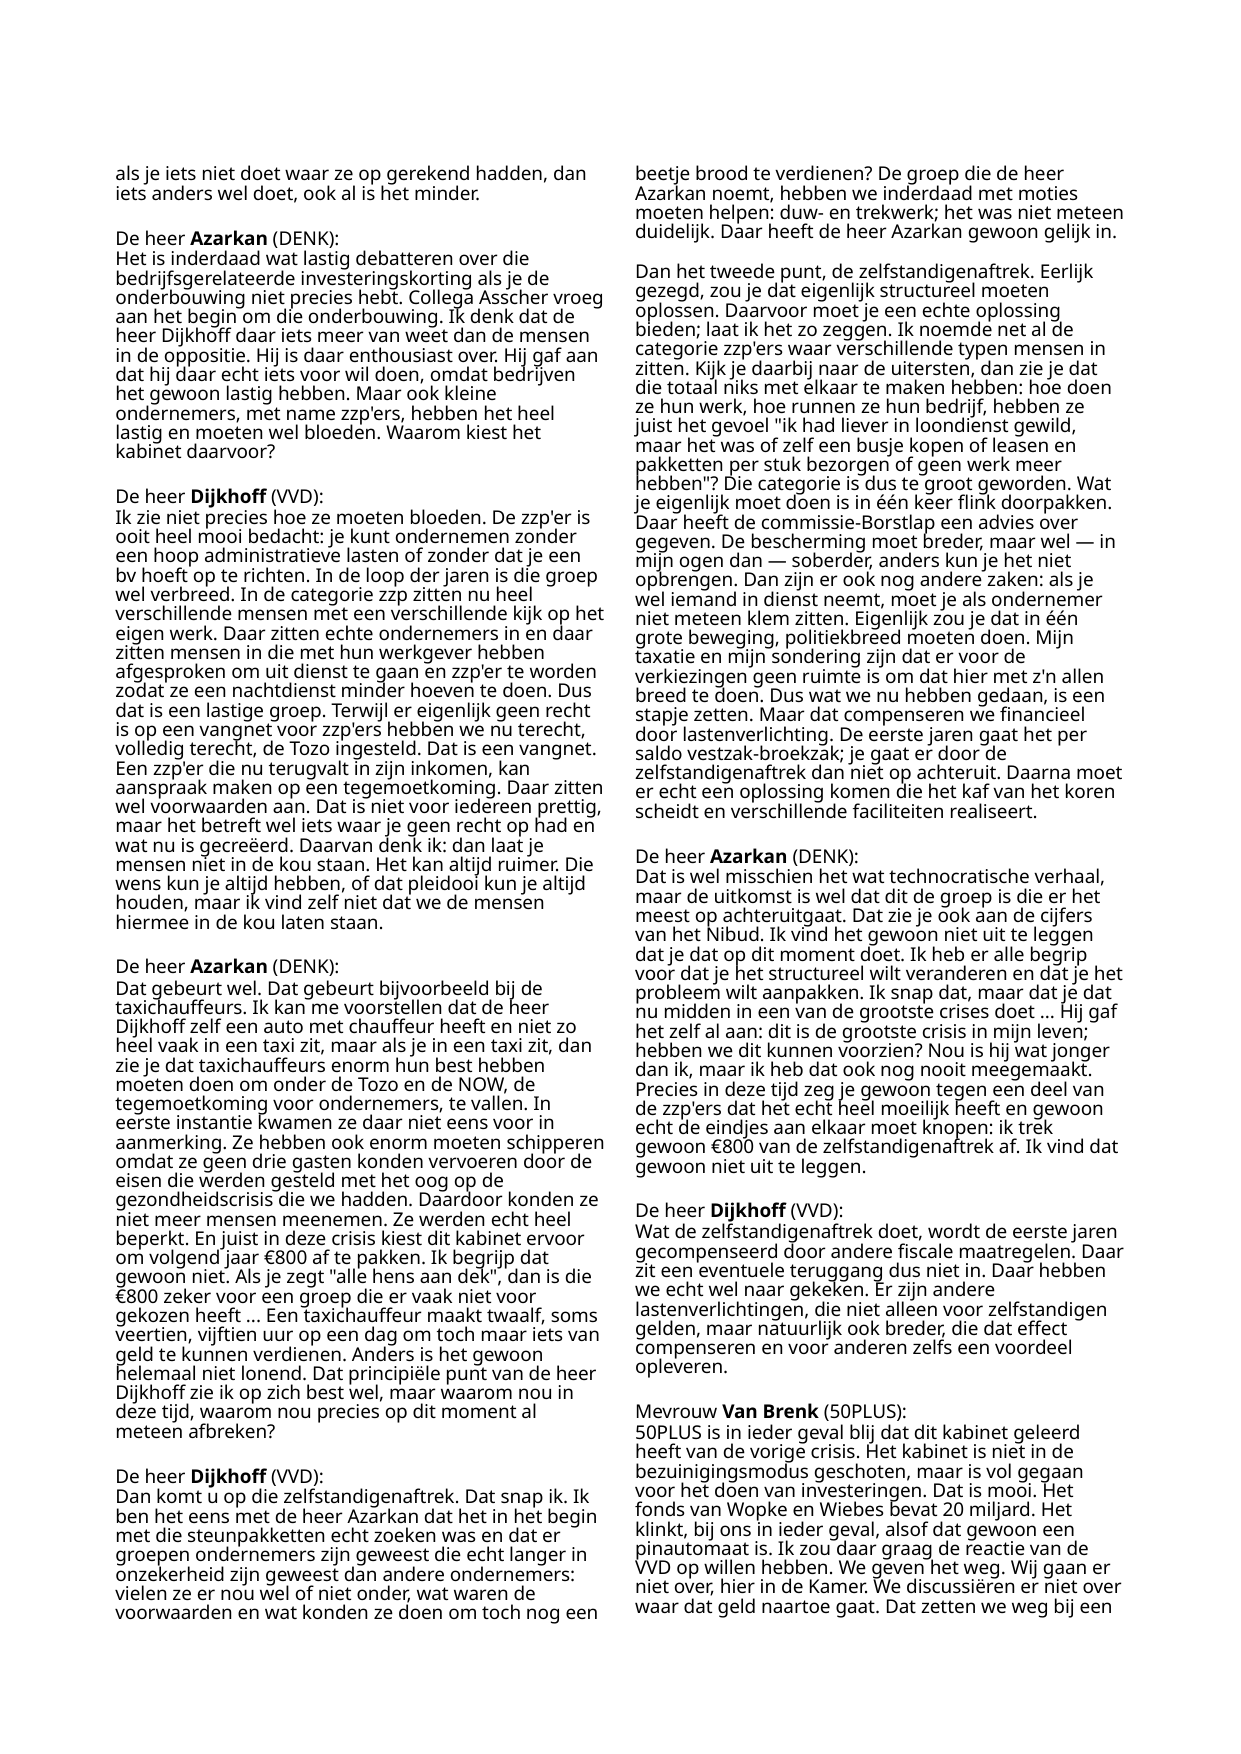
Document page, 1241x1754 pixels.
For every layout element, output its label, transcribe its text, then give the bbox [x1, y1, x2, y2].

text Dan komt u op die zelfstandigenaftrek. Dat snap ik. Ik ben het eens met de heer Azarkan dat het in het begin met die steunpakketten echt zoeken was en dat er groepen ondernemers zijn geweest die echt langer in onzekerheid zijn geweest dan andere ondernemers: vielen ze er nou wel of niet onder, wat waren de voorwaarden en wat konden ze doen om toch nog een [115, 1488, 605, 1623]
text Dan het tweede punt, de zelfstandigenaftrek. Eerlijk gezegd, zou je dat eigenlijk structureel moeten oplossen. Daarvoor moet je een echte oplossing bieden; laat ik het zo zeggen. Ik noemde net al de categorie zzp'ers waar verschillende typen mensen in zitten. Kijk je daarbij naar de uitersten, dan zie je dat die totaal niks met elkaar te maken hebben: hoe doen ze hun werk, hoe runnen ze hun bedrijf, hebben ze juist het gevoel "ik had liever in loondienst gewild, maar het was of zelf een busje kopen of leasen en pakketten per stuk bezorgen of geen werk meer hebben"? Die categorie is dus te groot geworden. Wat je eigenlijk moet doen is in één keer flink doorpakken. Daar heeft de commissie-Borstlap een advies over gegeven. De bescherming moet breder, maar wel — in mijn ogen dan — soberder, anders kun je het niet opbrengen. Dan zijn er ook nog andere zaken: als je wel iemand in dienst neemt, moet je als ondernemer niet meteen klem zitten. Eigenlijk zou je dat in één grote beweging, politiekbreed moeten doen. Mijn taxatie en mijn sondering zijn dat er voor de verkiezingen geen ruimte is om dat hier met z'n allen breed te doen. Dus wat we nu hebben gedaan, is een stapje zetten. Maar dat compenseren we financieel door lastenverlichting. De eerste jaren gaat het per saldo vestzak-broekzak; je gaat er door de zelfstandigenaftrek dan niet op achteruit. Daarna moet er echt een oplossing komen die het kaf van het koren scheidt en verschillende faciliteiten realiseert. [635, 263, 1125, 822]
text De heer Azarkan (DENK): [635, 843, 1125, 868]
text Dat gebeurt wel. Dat gebeurt bijvoorbeeld bij de taxichauffeurs. Ik kan me voorstellen dat de heer Dijkhoff zelf een auto met chauffeur heeft en niet zo heel vaak in een taxi zit, maar als je in een taxi zit, dan zie je dat taxichauffeurs enorm hun best hebben moeten doen om onder de Tozo en de NOW, de tegemoetkoming voor ondernemers, te vallen. In eerste instantie kwamen ze daar niet eens voor in aanmerking. Ze hebben ook enorm moeten schipperen omdat ze geen drie gasten konden vervoeren door de eisen die werden gesteld met het oog op de gezondheidscrisis die we hadden. Daardoor konden ze niet meer mensen meenemen. Ze werden echt heel beperkt. En juist in deze crisis kiest dit kabinet ervoor om volgend jaar €800 af te pakken. Ik begrijp dat gewoon niet. Als je zegt "alle hens aan dek", dan is die €800 zeker voor een groep die er vaak niet voor gekozen heeft ... Een taxichauffeur maakt twaalf, soms veertien, vijftien uur op een dag om toch maar iets van geld te kunnen verdienen. Anders is het gewoon helemaal niet lonend. Dat principiële punt van de heer Dijkhoff zie ik op zich best wel, maar waarom nou in deze tijd, waarom nou precies op dit moment al meteen afbreken? [115, 979, 605, 1442]
text beetje brood te verdienen? De groep die de heer Azarkan noemt, hebben we inderdaad met moties moeten helpen: duw- en trekwerk; het was niet meteen duidelijk. Daar heeft de heer Azarkan gewoon gelijk in. [635, 165, 1125, 242]
text Dat is wel misschien het wat technocratische verhaal, maar de uitkomst is wel dat dit de groep is die er het meest op achteruitgaat. Dat zie je ook aan de cijfers van het Nibud. Ik vind het gewoon niet uit te leggen dat je dat op dit moment doet. Ik heb er alle begrip voor dat je het structureel wilt veranderen en dat je het probleem wilt aanpakken. Ik snap dat, maar dat je dat nu midden in een van de grootste crises doet ... Hij gaf het zelf al aan: dit is de grootste crisis in mijn leven; hebben we dit kunnen voorzien? Nou is hij wat jonger dan ik, maar ik heb dat ook nog nooit meegemaakt. Precies in deze tijd zeg je gewoon tegen een deel van de zzp'ers dat het echt heel moeilijk heeft en gewoon echt de eindjes aan elkaar moet knopen: ik trek gewoon €800 van de zelfstandigenaftrek af. Ik vind dat gewoon niet uit te leggen. [635, 868, 1125, 1177]
text Ik zie niet precies hoe ze moeten bloeden. De zzp'er is ooit heel mooi bedacht: je kunt ondernemen zonder een hoop administratieve lasten of zonder dat je een bv hoeft op te richten. In de loop der jaren is die groep wel verbreed. In de categorie zzp zitten nu heel verschillende mensen met een verschillende kijk op het eigen werk. Daar zitten echte ondernemers in en daar zitten mensen in die met hun werkgever hebben afgesproken om uit dienst te gaan en zzp'er te worden zodat ze een nachtdienst minder hoeven te doen. Dus dat is een lastige groep. Terwijl er eigenlijk geen recht is op een vangnet voor zzp'ers hebben we nu terecht, volledig terecht, de Tozo ingesteld. Dat is een vangnet. Een zzp'er die nu terugvalt in zijn inkomen, kan aanspraak maken op een tegemoetkoming. Daar zitten wel voorwaarden aan. Dat is niet voor iedereen prettig, maar het betreft wel iets waar je geen recht op had en wat nu is gecreëerd. Daarvan denk ik: dan laat je mensen niet in de kou staan. Het kan altijd ruimer. Die wens kun je altijd hebben, of dat pleidooi kun je altijd houden, maar ik vind zelf niet dat we de mensen hiermee in de kou laten staan. [115, 509, 605, 933]
text 50PLUS is in ieder geval blij dat dit kabinet geleerd heeft van de vorige crisis. Het kabinet is niet in de bezuinigingsmodus geschoten, maar is vol gegaan voor het doen van investeringen. Dat is mooi. Het fonds van Wopke en Wiebes bevat 20 miljard. Het klinkt, bij ons in ieder geval, alsof dat gewoon een pinautomaat is. Ik zou daar graag de reactie van de VVD op willen hebben. We geven het weg. Wij gaan er niet over, hier in de Kamer. We discussiëren er niet over waar dat geld naartoe gaat. Dat zetten we weg bij een [635, 1424, 1125, 1617]
text De heer Dijkhoff (VVD): [115, 1463, 605, 1488]
text De heer Dijkhoff (VVD): [115, 483, 605, 509]
text Het is inderdaad wat lastig debatteren over die bedrijfsgerelateerde investeringskorting als je de onderbouwing niet precies hebt. Collega Asscher vroeg aan het begin om die onderbouwing. Ik denk dat de heer Dijkhoff daar iets meer van weet dan de mensen in de oppositie. Hij is daar enthousiast over. Hij gaf aan dat hij daar echt iets voor wil doen, omdat bedrijven het gewoon lastig hebben. Maar ook kleine ondernemers, met name zzp'ers, hebben het heel lastig en moeten wel bloeden. Waarom kiest het kabinet daarvoor? [115, 250, 605, 462]
text als je iets niet doet waar ze op gerekend hadden, dan iets anders wel doet, ook al is het minder. [115, 165, 605, 204]
text De heer Azarkan (DENK): [115, 954, 605, 979]
text De heer Dijkhoff (VVD): [635, 1198, 1125, 1223]
text Mevrouw Van Brenk (50PLUS): [635, 1398, 1125, 1424]
text De heer Azarkan (DENK): [115, 225, 605, 250]
text Wat de zelfstandigenaftrek doet, wordt de eerste jaren gecompenseerd door andere fiscale maatregelen. Daar zit een eventuele teruggang dus niet in. Daar hebben we echt wel naar gekeken. Er zijn andere lastenverlichtingen, die niet alleen voor zelfstandigen gelden, maar natuurlijk ook breder, die dat effect compenseren en voor anderen zelfs een voordeel opleveren. [635, 1223, 1125, 1378]
